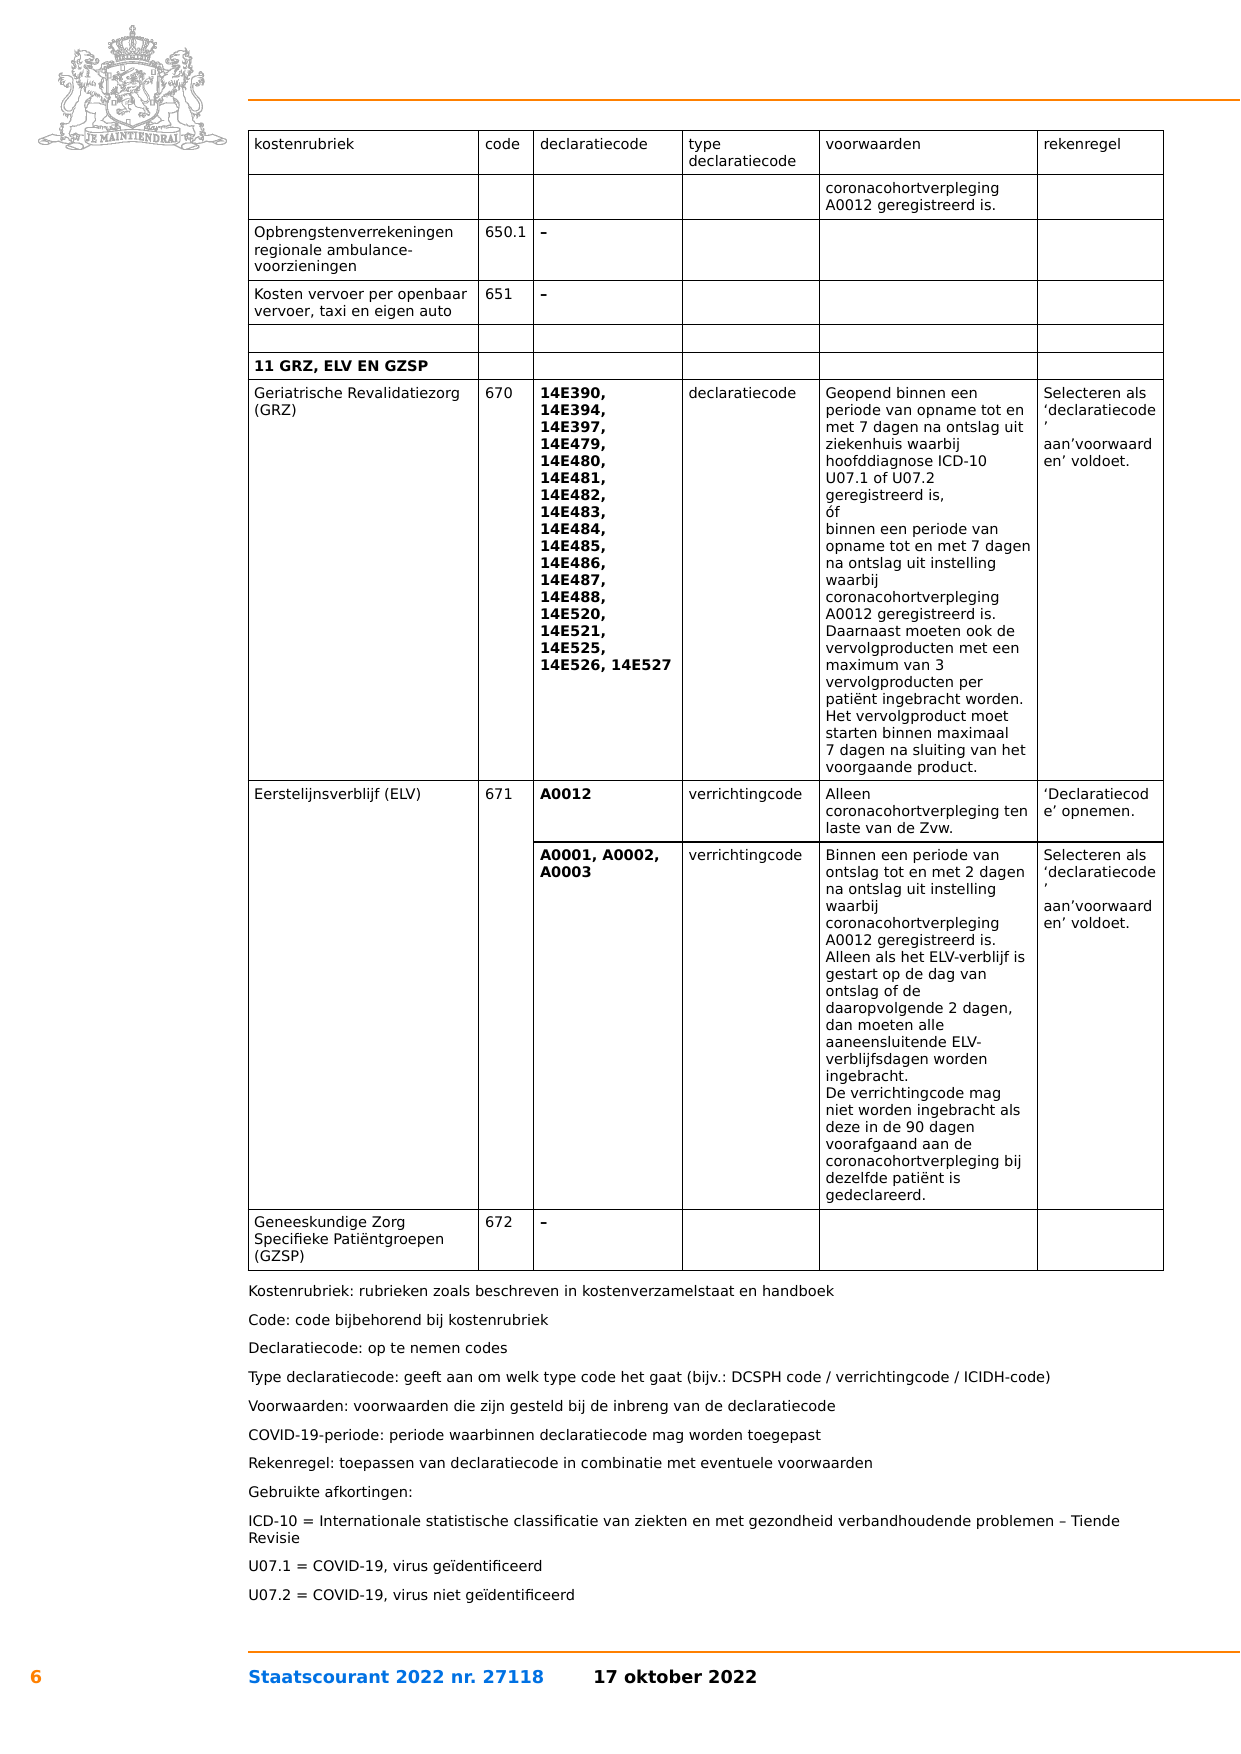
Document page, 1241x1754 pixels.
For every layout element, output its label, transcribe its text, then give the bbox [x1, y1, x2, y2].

table_cell [683, 1210, 819, 1270]
table_cell Eerstelijnsverblijf (ELV) [249, 781, 478, 1208]
table_cell 670 [479, 380, 533, 780]
table_cell Kostenrubriek: rubrieken zoals beschreven in kostenverzamelstaat en handboek Code: code bijbehorend bij kostenrubriek Declaratiecode: op te nemen codes Type declaratiecode: geeft aan om welk type code het gaat (bijv.: DCSPH code / verrichtingcode / ICIDH-code) Voorwaarden: voorwaarden die zijn gesteld bij de inbreng van de declaratiecode COVID-19-periode: periode waarbinnen declaratiecode mag worden toegepast Rekenregel: toepassen van declaratiecode in combinatie met eventuele voorwaarden Gebruikte afkortingen: ICD-10 = Internationale statistische classificatie van ziekten en met gezondheid verbandhoudende problemen – Tiende Revisie U07.1 = COVID-19, virus geïdentificeerd U07.2 = COVID-19, virus niet geïdentificeerd [248, 1271, 1163, 1604]
table_cell [1038, 281, 1163, 324]
table_cell Geneeskundige Zorg Specifieke Patiëntgroepen (GZSP) [249, 1210, 478, 1270]
table_cell – [534, 220, 682, 280]
table_cell [479, 325, 533, 352]
table_cell Alleen coronacohortverpleging ten laste van de Zvw. [820, 781, 1037, 841]
table_header type declaratiecode [683, 131, 819, 174]
table_cell [820, 281, 1037, 324]
table_cell [820, 353, 1037, 379]
table_header declaratiecode [534, 131, 682, 174]
table_cell Selecteren als ‘declaratiecode’ aan’voorwaarden’ voldoet. [1038, 380, 1163, 780]
table_cell Selecteren als ‘declaratiecode’ aan’voorwaarden’ voldoet. [1038, 843, 1163, 1208]
table_header voorwaarden [820, 131, 1037, 174]
table_cell [479, 353, 533, 379]
table_cell [479, 175, 533, 219]
table_cell [249, 325, 478, 352]
table_cell [1038, 325, 1163, 352]
table_cell 671 [479, 781, 533, 1208]
table_cell 651 [479, 281, 533, 324]
table_cell [534, 175, 682, 219]
table_cell 11 GRZ, ELV EN GZSP [249, 353, 478, 379]
table_cell Kosten vervoer per openbaar vervoer, taxi en eigen auto [249, 281, 478, 324]
table_cell [683, 325, 819, 352]
table_header rekenregel [1038, 131, 1163, 174]
table_cell [1038, 175, 1163, 219]
table_cell Geriatrische Revalidatiezorg (GRZ) [249, 380, 478, 780]
table_cell [1038, 220, 1163, 280]
table_cell [820, 325, 1037, 352]
table_cell Opbrengstenverrekeningen regionale ambulance- voorzieningen [249, 220, 478, 280]
table_cell [683, 281, 819, 324]
table_cell – [534, 281, 682, 324]
table_cell [1038, 1210, 1163, 1270]
picture [38, 25, 227, 150]
table_cell ‘Declaratiecode’ opnemen. [1038, 781, 1163, 841]
table_cell [534, 325, 682, 352]
table_cell A0001, A0002, A0003 [534, 843, 682, 1208]
table_cell 650.1 [479, 220, 533, 280]
table_cell 672 [479, 1210, 533, 1270]
table_cell declaratiecode [683, 380, 819, 780]
table_cell verrichtingcode [683, 781, 819, 841]
table_cell [683, 220, 819, 280]
table_cell [534, 353, 682, 379]
table_header kostenrubriek [249, 131, 478, 174]
table_cell [683, 175, 819, 219]
table_cell verrichtingcode [683, 843, 819, 1208]
table_cell coronacohortverpleging A0012 geregistreerd is. [820, 175, 1037, 219]
table_cell Geopend binnen een periode van opname tot en met 7 dagen na ontslag uit ziekenhuis waarbij hoofddiagnose ICD-10 U07.1 of U07.2 geregistreerd is, óf binnen een periode van opname tot en met 7 dagen na ontslag uit instelling waarbij coronacohortverpleging A0012 geregistreerd is. Daarnaast moeten ook de vervolgproducten met een maximum van 3 vervolgproducten per patiënt ingebracht worden. Het vervolgproduct moet starten binnen maximaal 7 dagen na sluiting van het voorgaande product. [820, 380, 1037, 780]
table_cell [820, 220, 1037, 280]
table_cell 14E390, 14E394, 14E397, 14E479, 14E480, 14E481, 14E482, 14E483, 14E484, 14E485, 14E486, 14E487, 14E488, 14E520, 14E521, 14E525, 14E526, 14E527 [534, 380, 682, 780]
table_header code [479, 131, 533, 174]
table_cell [1038, 353, 1163, 379]
table_cell [820, 1210, 1037, 1270]
table_cell Binnen een periode van ontslag tot en met 2 dagen na ontslag uit instelling waarbij coronacohortverpleging A0012 geregistreerd is. Alleen als het ELV-verblijf is gestart op de dag van ontslag of de daaropvolgende 2 dagen, dan moeten alle aaneensluitende ELV-verblijfsdagen worden ingebracht. De verrichtingcode mag niet worden ingebracht als deze in de 90 dagen voorafgaand aan de coronacohortverpleging bij dezelfde patiënt is gedeclareerd. [820, 843, 1037, 1208]
table_cell [683, 353, 819, 379]
table_cell A0012 [534, 781, 682, 841]
table_cell – [534, 1210, 682, 1270]
table_cell [249, 175, 478, 219]
